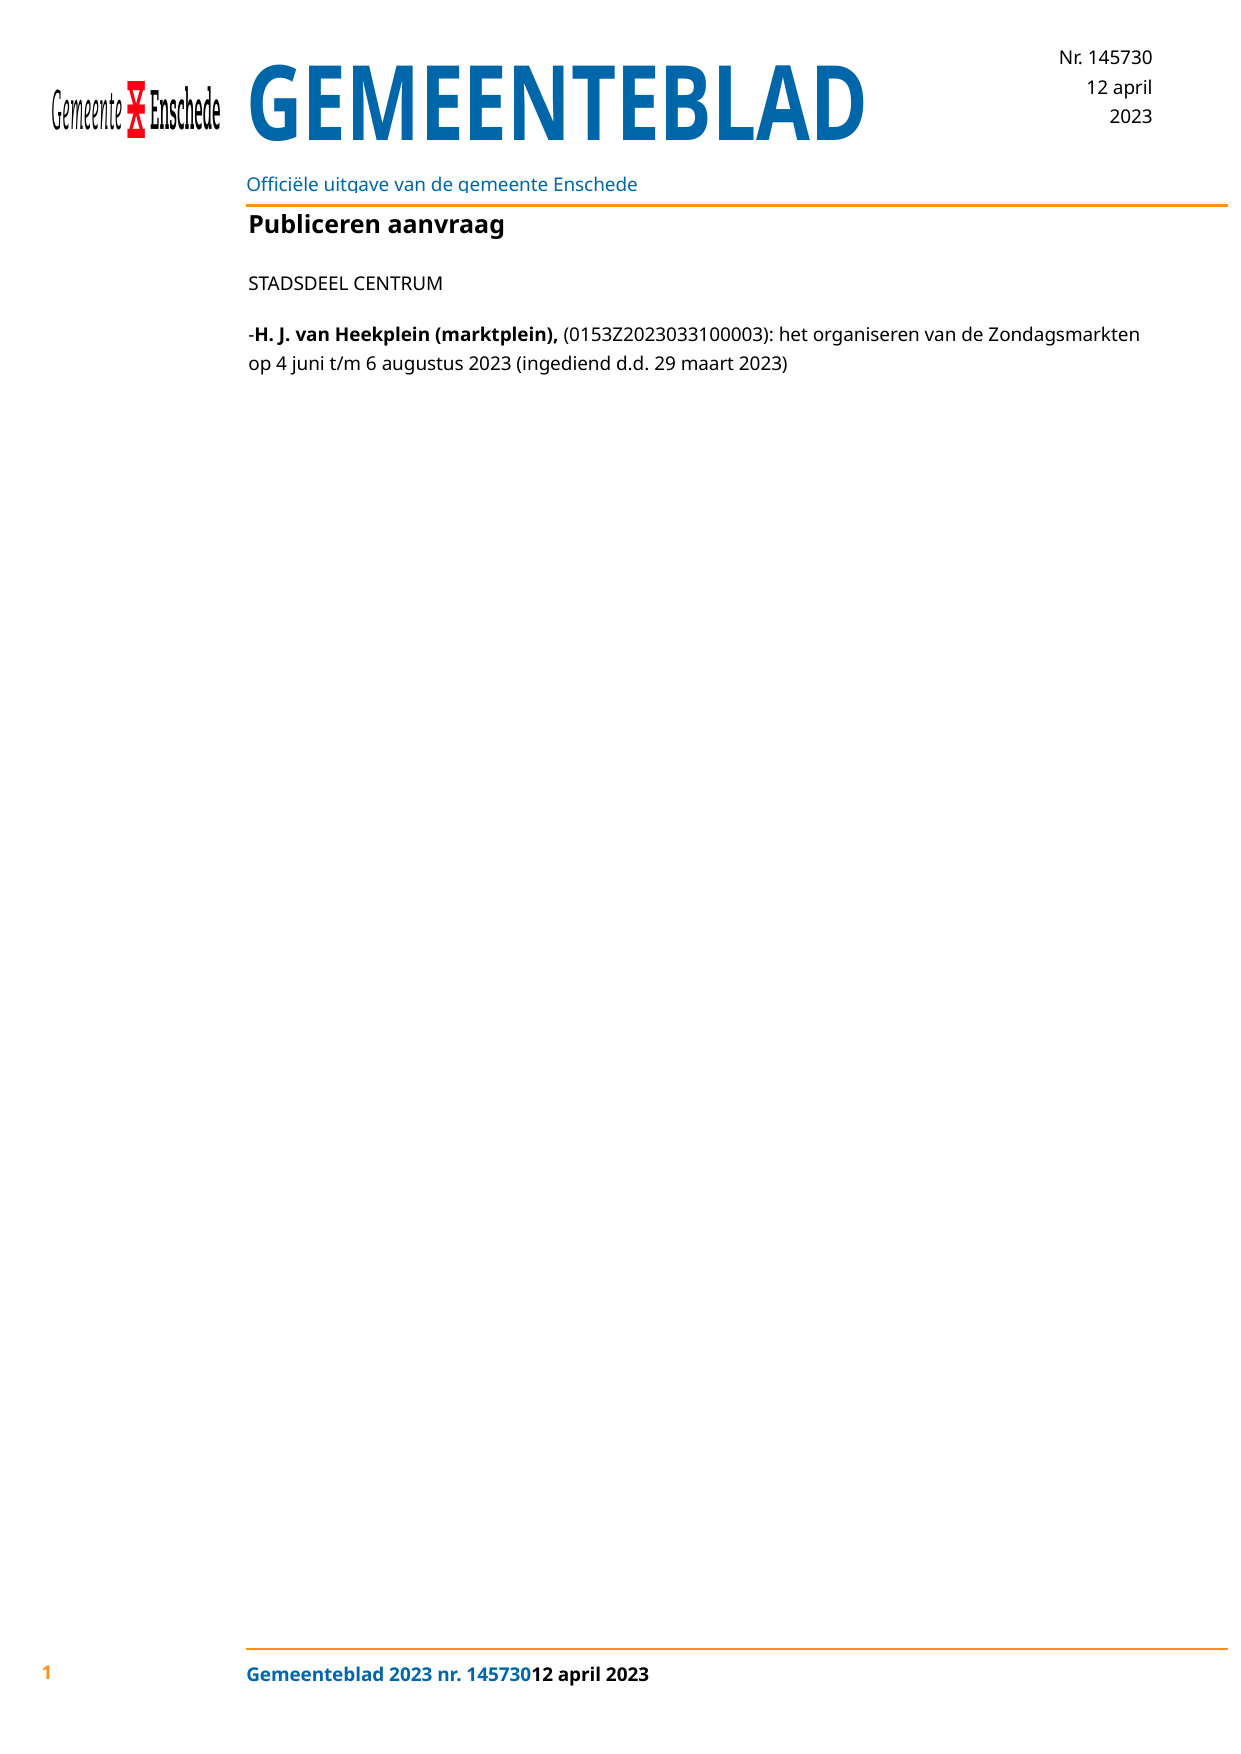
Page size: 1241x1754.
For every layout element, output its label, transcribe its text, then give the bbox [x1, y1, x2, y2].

picture [41, 47, 231, 172]
text -H. J. van Heekplein (marktplein), (0153Z2023033100003): het organiseren van de Zondagsmarkten op 4 juni t/m 6 augustus 2023 (ingediend d.d. 29 maart 2023) [248, 321, 1152, 376]
text Publiceren aanvraag [248, 207, 1152, 241]
text STADSDEEL CENTRUM [248, 270, 1152, 296]
